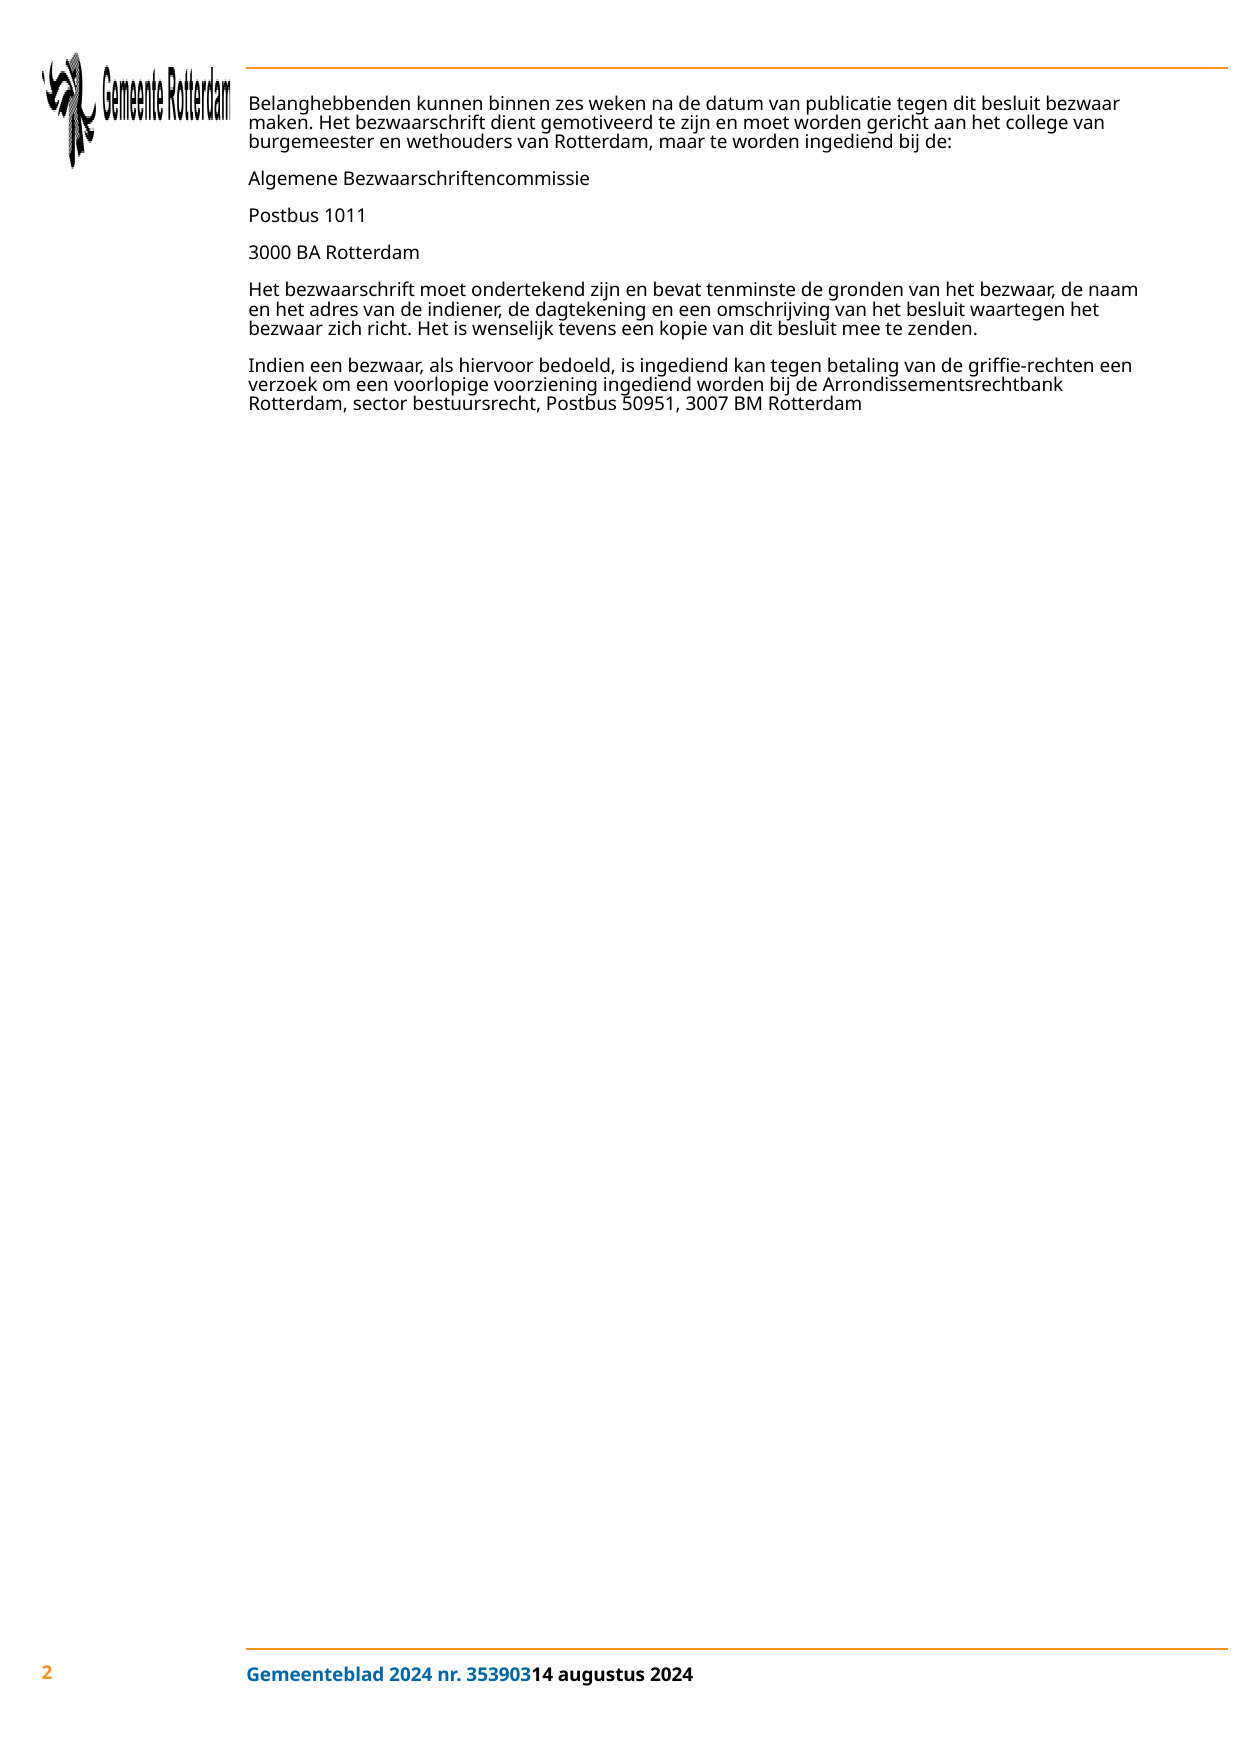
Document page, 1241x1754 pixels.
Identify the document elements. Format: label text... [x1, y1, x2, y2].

text Algemene Bezwaarschriftencommissie [248, 170, 1152, 190]
text Het bezwaarschrift moet ondertekend zijn en bevat tenminste de gronden van het bezwaar, de naam en het adres van de indiener, de dagtekening en een omschrijving van het besluit waartegen het bezwaar zich richt. Het is wenselijk tevens een kopie van dit besluit mee te zenden. [248, 281, 1152, 339]
text Postbus 1011 [248, 207, 1152, 227]
text 3000 BA Rotterdam [248, 244, 1152, 264]
text Belanghebbenden kunnen binnen zes weken na de datum van publicatie tegen dit besluit bezwaar maken. Het bezwaarschrift dient gemotiveerd te zijn en moet worden gericht aan het college van burgemeester en wethouders van Rotterdam, maar te worden ingediend bij de: [248, 95, 1152, 153]
text Indien een bezwaar, als hiervoor bedoeld, is ingediend kan tegen betaling van de griffie-rechten een verzoek om een voorlopige voorziening ingediend worden bij de Arrondissementsrechtbank Rotterdam, sector bestuursrecht, Postbus 50951, 3007 BM Rotterdam [248, 357, 1152, 415]
picture [41, 47, 231, 172]
